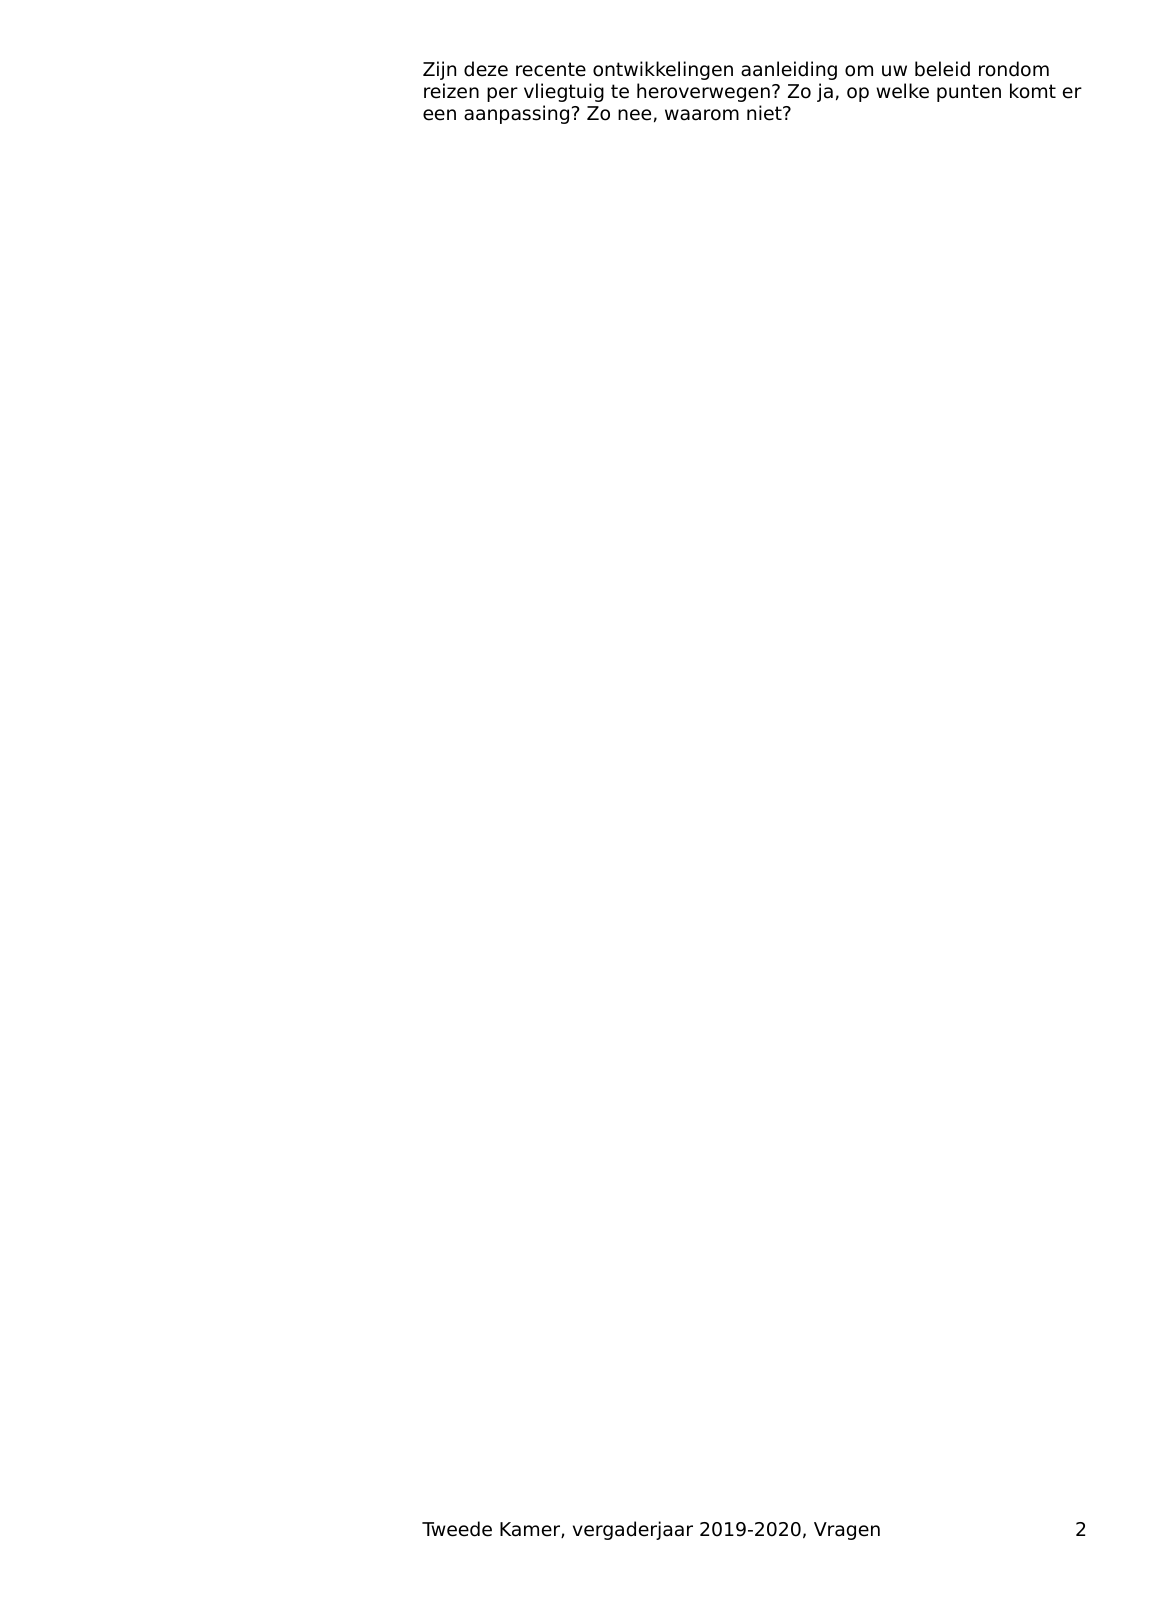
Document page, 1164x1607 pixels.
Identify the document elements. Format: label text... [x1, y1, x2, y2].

text Zijn deze recente ontwikkelingen aanleiding om uw beleid rondom reizen per vliegtuig te heroverwegen? Zo ja, op welke punten komt er een aanpassing? Zo nee, waarom niet? [422, 59, 1087, 125]
